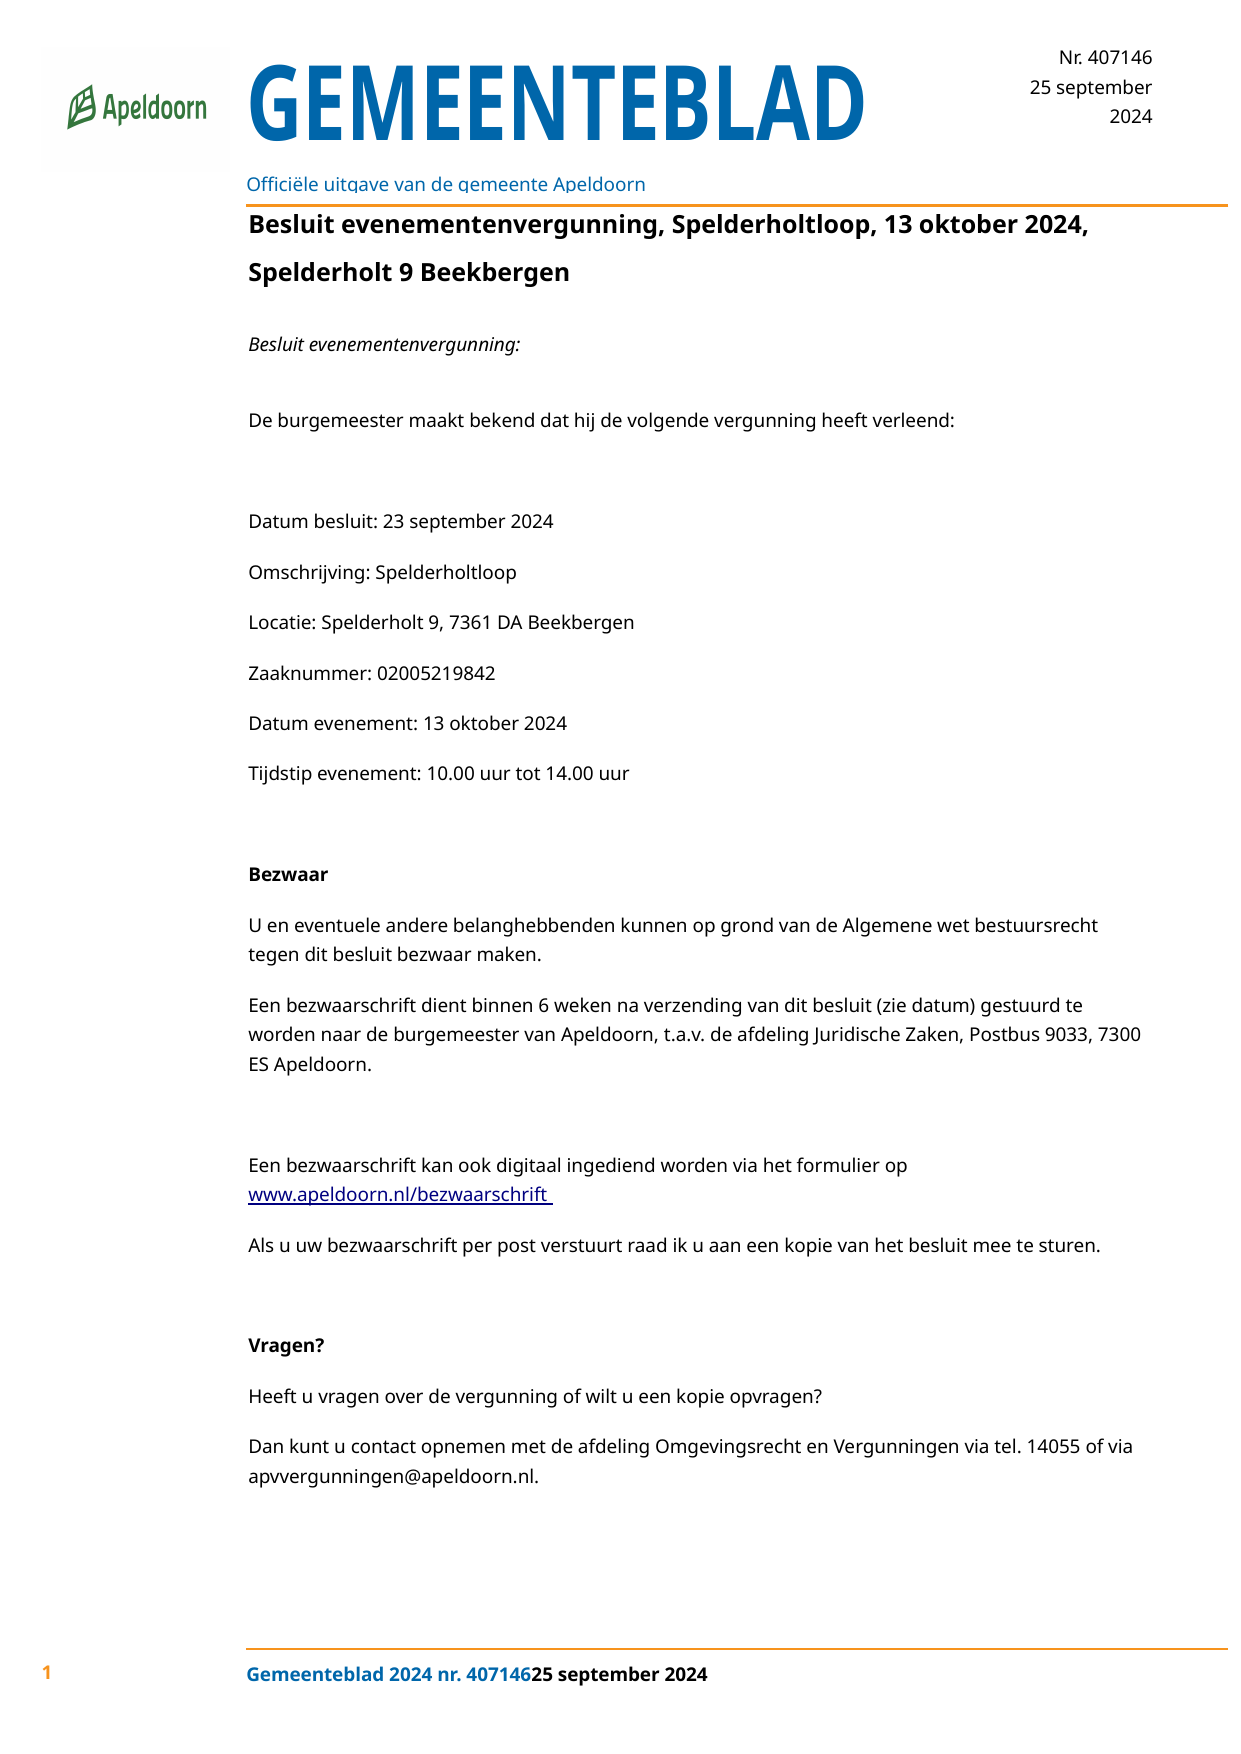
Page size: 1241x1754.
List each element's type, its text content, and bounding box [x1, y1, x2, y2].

text Locatie: Spelderholt 9, 7361 DA Beekbergen [248, 609, 1152, 635]
text Omschrijving: Spelderholtloop [248, 559, 1152, 584]
text U en eventuele andere belanghebbenden kunnen op grond van de Algemene wet bestuursrecht tegen dit besluit bezwaar maken. [248, 912, 1152, 967]
text Datum besluit: 23 september 2024 [248, 508, 1152, 534]
text De burgemeester maakt bekend dat hij de volgende vergunning heeft verleend: [248, 408, 1152, 433]
picture [41, 47, 231, 172]
text Een bezwaarschrift kan ook digitaal ingediend worden via het formulier op www.apeldoorn.nl/bezwaarschrift [248, 1152, 1152, 1207]
text Vragen? [248, 1333, 1152, 1358]
text Tijdstip evenement: 10.00 uur tot 14.00 uur [248, 761, 1152, 786]
text Dan kunt u contact opnemen met de afdeling Omgevingsrecht en Vergunningen via tel. 14055 of via apvvergunningen@apeldoorn.nl. [248, 1433, 1152, 1489]
text Bezwaar [248, 861, 1152, 887]
text Zaaknummer: 02005219842 [248, 660, 1152, 685]
text Besluit evenementenvergunning, Spelderholtloop, 13 oktober 2024, Spelderholt 9 Beekbergen [248, 207, 1152, 288]
text Besluit evenementenvergunning: [248, 331, 1152, 357]
text Heeft u vragen over de vergunning of wilt u een kopie opvragen? [248, 1383, 1152, 1409]
text Een bezwaarschrift dient binnen 6 weken na verzending van dit besluit (zie datum) gestuurd te worden naar de burgemeester van Apeldoorn, t.a.v. de afdeling Juridische Zaken, Postbus 9033, 7300 ES Apeldoorn. [248, 992, 1152, 1077]
text Als u uw bezwaarschrift per post verstuurt raad ik u aan een kopie van het besluit mee te sturen. [248, 1232, 1152, 1257]
text Datum evenement: 13 oktober 2024 [248, 710, 1152, 736]
